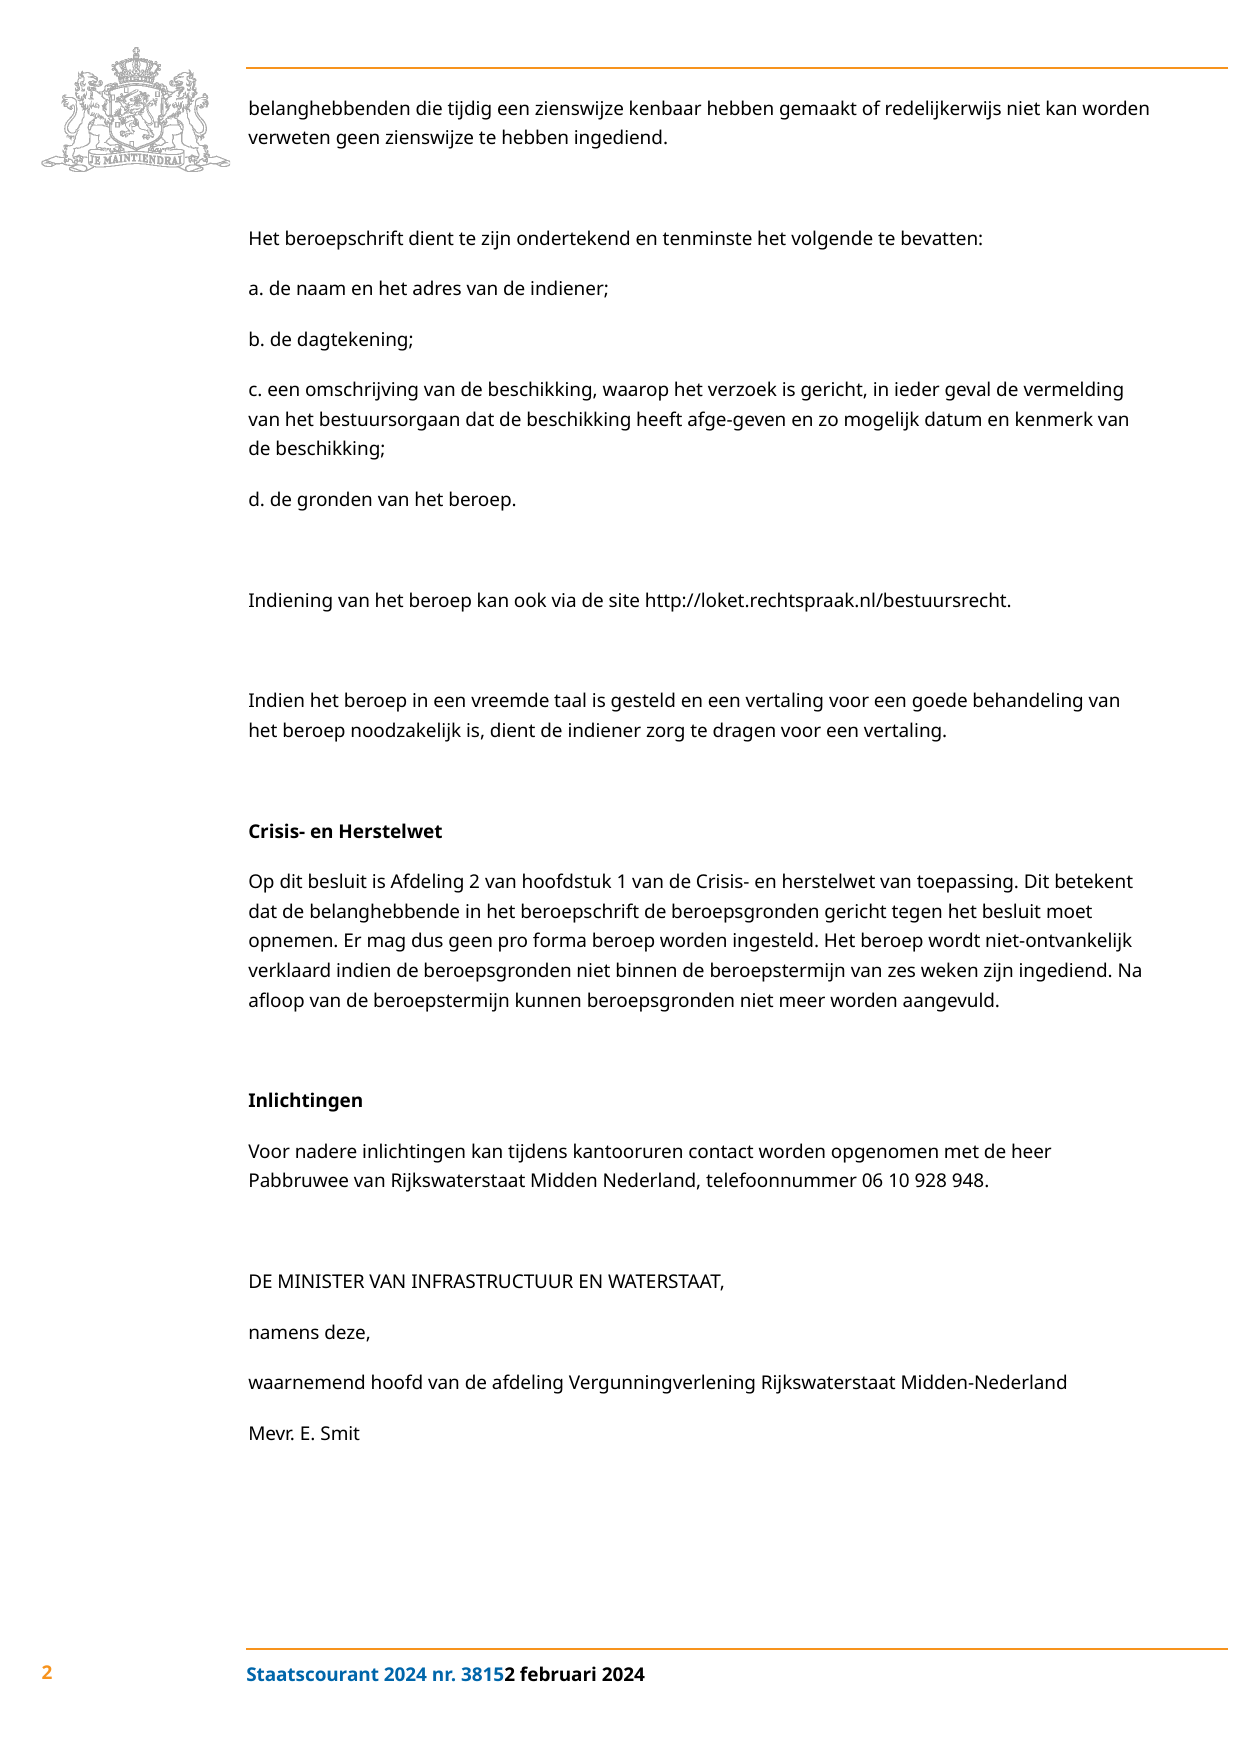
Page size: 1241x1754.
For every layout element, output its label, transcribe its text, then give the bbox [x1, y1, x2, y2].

text b. de dagtekening; [248, 326, 1152, 352]
text Mevr. E. Smit [248, 1420, 1152, 1446]
text Crisis- en Herstelwet [248, 818, 1152, 844]
text belanghebbenden die tijdig een zienswijze kenbaar hebben gemaakt of redelijkerwijs niet kan worden verweten geen zienswijze te hebben ingediend. [248, 95, 1152, 150]
text Op dit besluit is Afdeling 2 van hoofdstuk 1 van de Crisis- en herstelwet van toepassing. Dit betekent dat de belanghebbende in het beroepschrift de beroepsgronden gericht tegen het besluit moet opnemen. Er mag dus geen pro forma beroep worden ingesteld. Het beroep wordt niet-ontvankelijk verklaard indien de beroepsgronden niet binnen de beroepstermijn van zes weken zijn ingediend. Na afloop van de beroepstermijn kunnen beroepsgronden niet meer worden aangevuld. [248, 868, 1152, 1013]
text namens deze, [248, 1319, 1152, 1345]
text Voor nadere inlichtingen kan tijdens kantooruren contact worden opgenomen met de heer Pabbruwee van Rijkswaterstaat Midden Nederland, telefoonnummer 06 10 928 948. [248, 1138, 1152, 1193]
text DE MINISTER VAN INFRASTRUCTUUR EN WATERSTAAT, [248, 1268, 1152, 1294]
text waarnemend hoofd van de afdeling Vergunningverlening Rijkswaterstaat Midden-Nederland [248, 1369, 1152, 1395]
text Inlichtingen [248, 1088, 1152, 1113]
text Het beroepschrift dient te zijn ondertekend en tenminste het volgende te bevatten: [248, 225, 1152, 251]
text Indiening van het beroep kan ook via de site http://loket.rechtspraak.nl/bestuursrecht. [248, 587, 1152, 613]
text Indien het beroep in een vreemde taal is gesteld en een vertaling voor een goede behandeling van het beroep noodzakelijk is, dient de indiener zorg te dragen voor een vertaling. [248, 688, 1152, 743]
text a. de naam en het adres van de indiener; [248, 276, 1152, 301]
text c. een omschrijving van de beschikking, waarop het verzoek is gericht, in ieder geval de vermelding van het bestuursorgaan dat de beschikking heeft afge-geven en zo mogelijk datum en kenmerk van de beschikking; [248, 376, 1152, 461]
picture [41, 47, 231, 172]
text d. de gronden van het beroep. [248, 486, 1152, 512]
